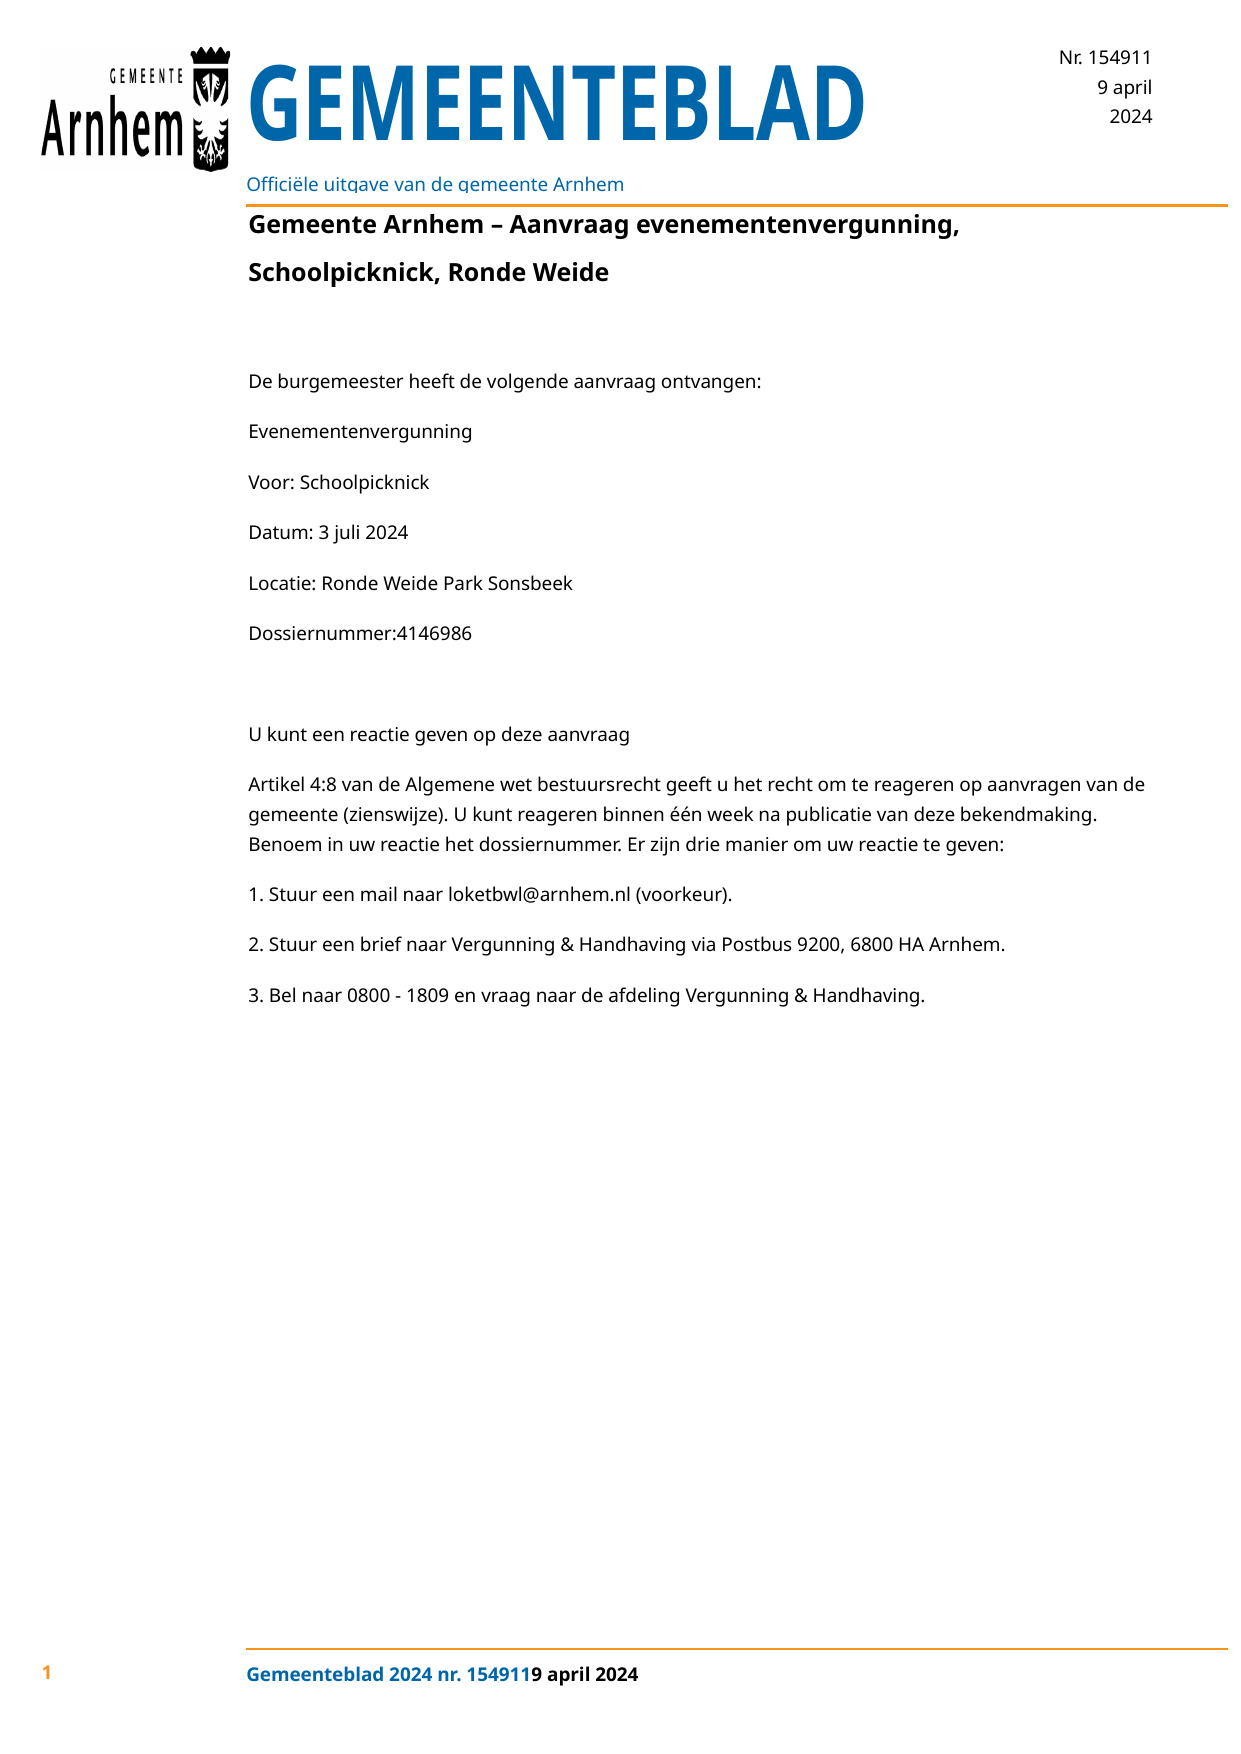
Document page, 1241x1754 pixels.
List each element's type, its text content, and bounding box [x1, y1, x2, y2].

picture [41, 47, 231, 172]
text Evenementenvergunning [248, 419, 1152, 444]
text 2. Stuur een brief naar Vergunning & Handhaving via Postbus 9200, 6800 HA Arnhem. [248, 932, 1152, 957]
text Gemeente Arnhem – Aanvraag evenementenvergunning, Schoolpicknick, Ronde Weide [248, 207, 1152, 288]
text Locatie: Ronde Weide Park Sonsbeek [248, 570, 1152, 596]
text Datum: 3 juli 2024 [248, 519, 1152, 545]
text 1. Stuur een mail naar loketbwl@arnhem.nl (voorkeur). [248, 881, 1152, 907]
text Artikel 4:8 van de Algemene wet bestuursrecht geeft u het recht om te reageren op aanvragen van de gemeente (zienswijze). U kunt reageren binnen één week na publicatie van deze bekendmaking. Benoem in uw reactie het dossiernummer. Er zijn drie manier om uw reactie te geven: [248, 772, 1152, 857]
text Dossiernummer:4146986 [248, 620, 1152, 646]
text U kunt een reactie geven op deze aanvraag [248, 721, 1152, 747]
text De burgemeester heeft de volgende aanvraag ontvangen: [248, 368, 1152, 394]
text Voor: Schoolpicknick [248, 469, 1152, 495]
text 3. Bel naar 0800 - 1809 en vraag naar de afdeling Vergunning & Handhaving. [248, 982, 1152, 1008]
